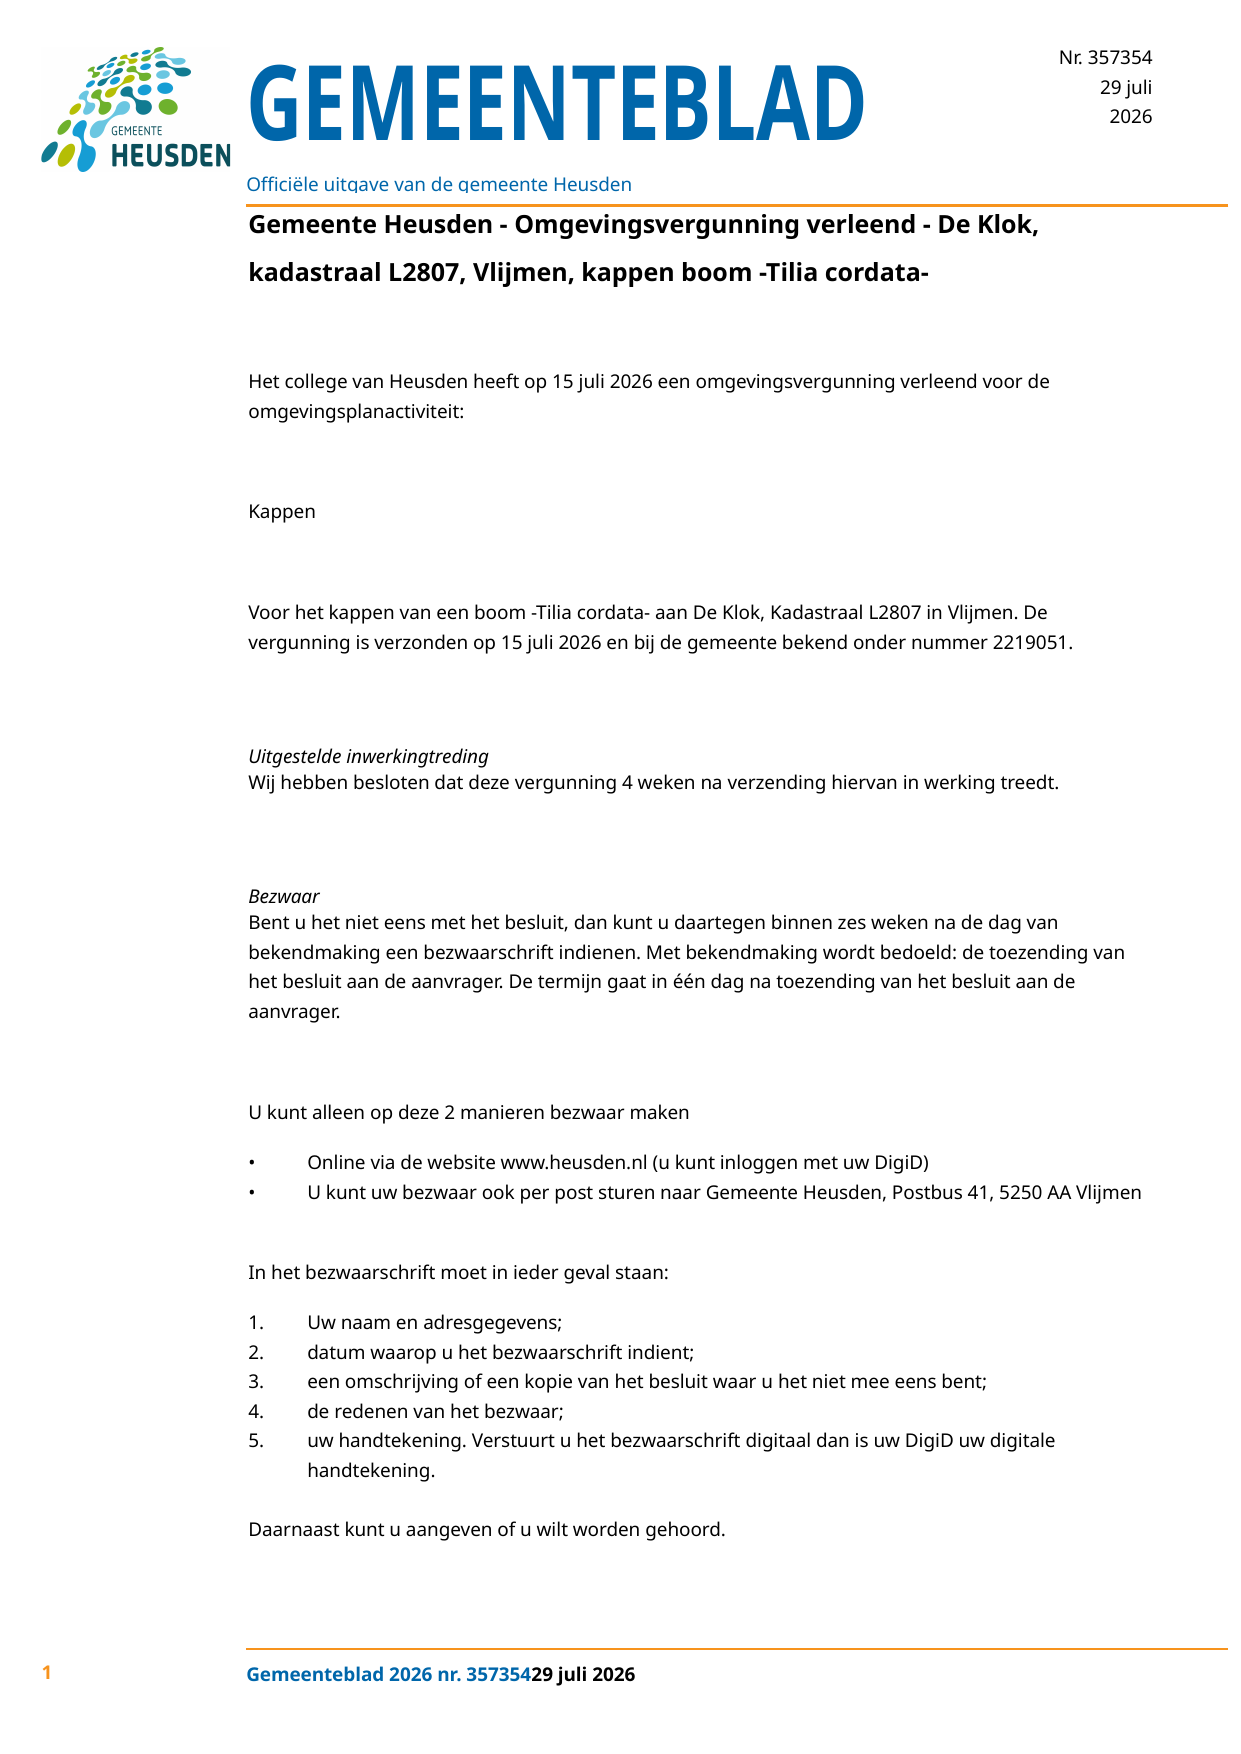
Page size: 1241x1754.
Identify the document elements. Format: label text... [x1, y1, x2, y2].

text Wij hebben besloten dat deze vergunning 4 weken na verzending hiervan in werking treedt. [248, 769, 1152, 795]
list U kunt uw bezwaar ook per post sturen naar Gemeente Heusden, Postbus 41, 5250 AA Vlijmen [248, 1179, 1152, 1205]
text U kunt alleen op deze 2 manieren bezwaar maken [248, 1099, 1152, 1125]
text Gemeente Heusden - Omgevingsvergunning verleend - De Klok, kadastraal L2807, Vlijmen, kappen boom -Tilia cordata- [248, 207, 1152, 288]
list datum waarop u het bezwaarschrift indient; [248, 1339, 1152, 1365]
text Uitgestelde inwerkingtreding [248, 743, 1152, 769]
picture [41, 47, 231, 172]
text In het bezwaarschrift moet in ieder geval staan: [248, 1259, 1152, 1285]
list Uw naam en adresgegevens; [248, 1309, 1152, 1335]
text Daarnaast kunt u aangeven of u wilt worden gehoord. [248, 1516, 1152, 1542]
list Online via de website www.heusden.nl (u kunt inloggen met uw DigiD) [248, 1149, 1152, 1175]
text Bezwaar [248, 884, 1152, 909]
list de redenen van het bezwaar; [248, 1398, 1152, 1424]
list uw handtekening. Verstuurt u het bezwaarschrift digitaal dan is uw DigiD uw digitale handtekening. [248, 1428, 1152, 1483]
list een omschrijving of een kopie van het besluit waar u het niet mee eens bent; [248, 1368, 1152, 1394]
text Bent u het niet eens met het besluit, dan kunt u daartegen binnen zes weken na de dag van bekendmaking een bezwaarschrift indienen. Met bekendmaking wordt bedoeld: de toezending van het besluit aan de aanvrager. De termijn gaat in één dag na toezending van het besluit aan de aanvrager. [248, 909, 1152, 1024]
text Kappen [248, 499, 1152, 524]
text Het college van Heusden heeft op 15 juli 2026 een omgevingsvergunning verleend voor de omgevingsplanactiviteit: [248, 368, 1152, 424]
text Voor het kappen van een boom -Tilia cordata- aan De Klok, Kadastraal L2807 in Vlijmen. De vergunning is verzonden op 15 juli 2026 en bij de gemeente bekend onder nummer 2219051. [248, 599, 1152, 655]
